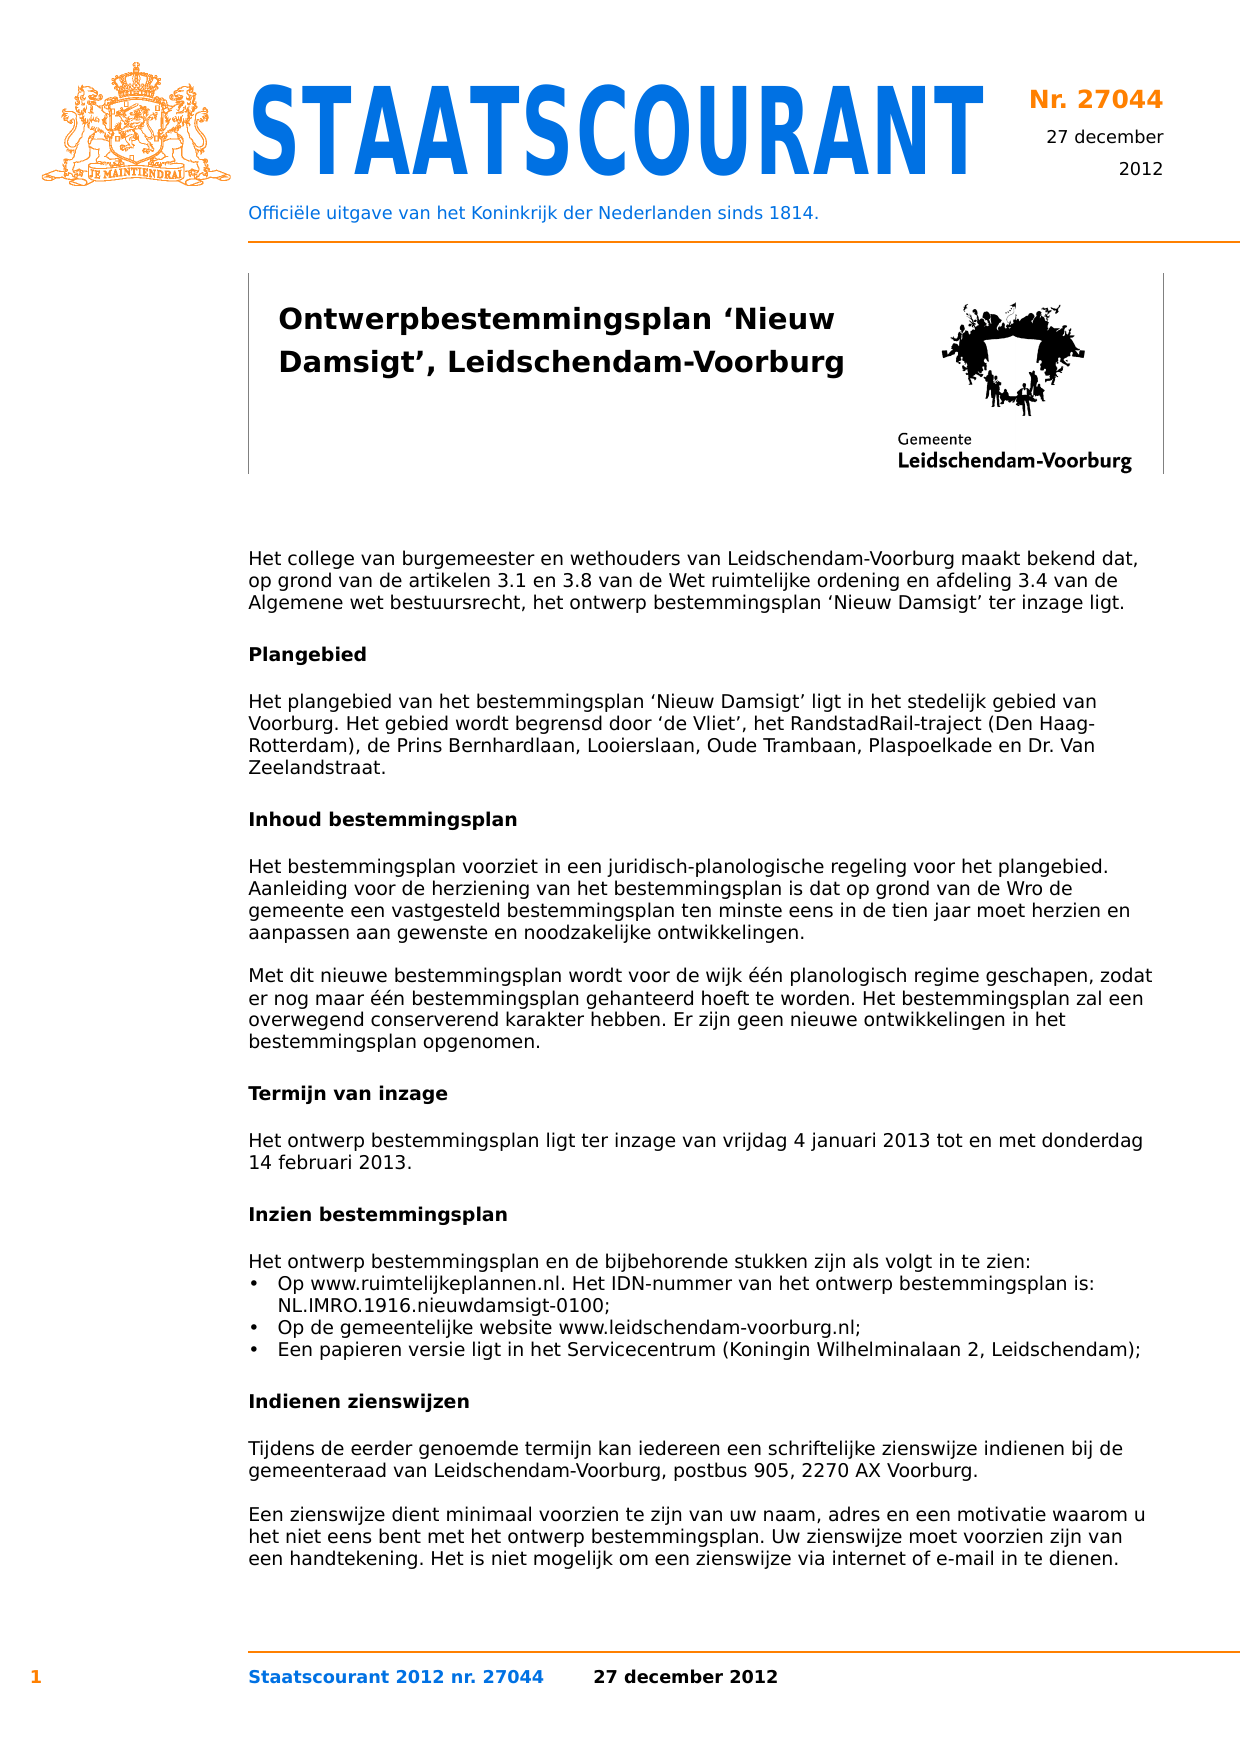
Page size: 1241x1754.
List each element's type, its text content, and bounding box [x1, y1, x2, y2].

subtitle Termijn van inzage [248, 1083, 1163, 1105]
table_cell 2012 [998, 153, 1240, 203]
text Het bestemmingsplan voorziet in een juridisch-planologische regeling voor het plangebied. Aanleiding voor de herziening van het bestemmingsplan is dat op grond van de Wro de gemeente een vastgesteld bestemmingsplan ten minste eens in de tien jaar moet herzien en aanpassen aan gewenste en noodzakelijke ontwikkelingen. [248, 856, 1163, 943]
subtitle Inhoud bestemmingsplan [248, 809, 1163, 831]
text Met dit nieuwe bestemmingsplan wordt voor de wijk één planologisch regime geschapen, zodat er nog maar één bestemmingsplan gehanteerd hoeft te worden. Het bestemmingsplan zal een overwegend conserverend karakter hebben. Er zijn geen nieuwe ontwikkelingen in het bestemmingsplan opgenomen. [248, 965, 1163, 1053]
picture [41, 62, 231, 186]
text Het ontwerp bestemmingsplan ligt ter inzage van vrijdag 4 januari 2013 tot en met donderdag 14 februari 2013. [248, 1130, 1163, 1174]
picture [897, 302, 1134, 474]
table_header STAATSCOURANT [248, 62, 998, 203]
subtitle Indienen zienswijzen [248, 1391, 1163, 1413]
table_cell 27 december [998, 121, 1240, 153]
text Een zienswijze dient minimaal voorzien te zijn van uw naam, adres en een motivatie waarom u het niet eens bent met het ontwerp bestemmingsplan. Uw zienswijze moet voorzien zijn van een handtekening. Het is niet mogelijk om een zienswijze via internet of e-mail in te dienen. [248, 1504, 1163, 1570]
table_header Nr. 27044 [998, 62, 1240, 121]
table_cell Officiële uitgave van het Koninkrijk der Nederlanden sinds 1814. [248, 203, 1240, 241]
subtitle Inzien bestemmingsplan [248, 1204, 1163, 1226]
text Het plangebied van het bestemmingsplan ‘Nieuw Damsigt’ ligt in het stedelijk gebied van Voorburg. Het gebied wordt begrensd door ‘de Vliet’, het RandstadRail-traject (Den Haag-Rotterdam), de Prins Bernhardlaan, Looierslaan, Oude Trambaan, Plaspoelkade en Dr. Van Zeelandstraat. [248, 691, 1163, 779]
text Het college van burgemeester en wethouders van Leidschendam-Voorburg maakt bekend dat, op grond van de artikelen 3.1 en 3.8 van de Wet ruimtelijke ordening en afdeling 3.4 van de Algemene wet bestuursrecht, het ontwerp bestemmingsplan ‘Nieuw Damsigt’ ter inzage ligt. [248, 548, 1163, 614]
text • Op www.ruimtelijkeplannen.nl. Het IDN-nummer van het ontwerp bestemmingsplan is: NL.IMRO.1916.nieuwdamsigt-0100; [248, 1273, 1163, 1317]
text Het ontwerp bestemmingsplan en de bijbehorende stukken zijn als volgt in te zien: [248, 1251, 1163, 1273]
subtitle Ontwerpbestemmingsplan ‘Nieuw Damsigt’, Leidschendam-Voorburg [249, 273, 1163, 474]
subtitle Plangebied [248, 644, 1163, 666]
text • Op de gemeentelijke website www.leidschendam-voorburg.nl; [248, 1317, 1163, 1339]
text Tijdens de eerder genoemde termijn kan iedereen een schriftelijke zienswijze indienen bij de gemeenteraad van Leidschendam-Voorburg, postbus 905, 2270 AX Voorburg. [248, 1438, 1163, 1482]
text • Een papieren versie ligt in het Servicecentrum (Koningin Wilhelminalaan 2, Leidschendam); [248, 1339, 1163, 1361]
table_header [25, 62, 248, 241]
